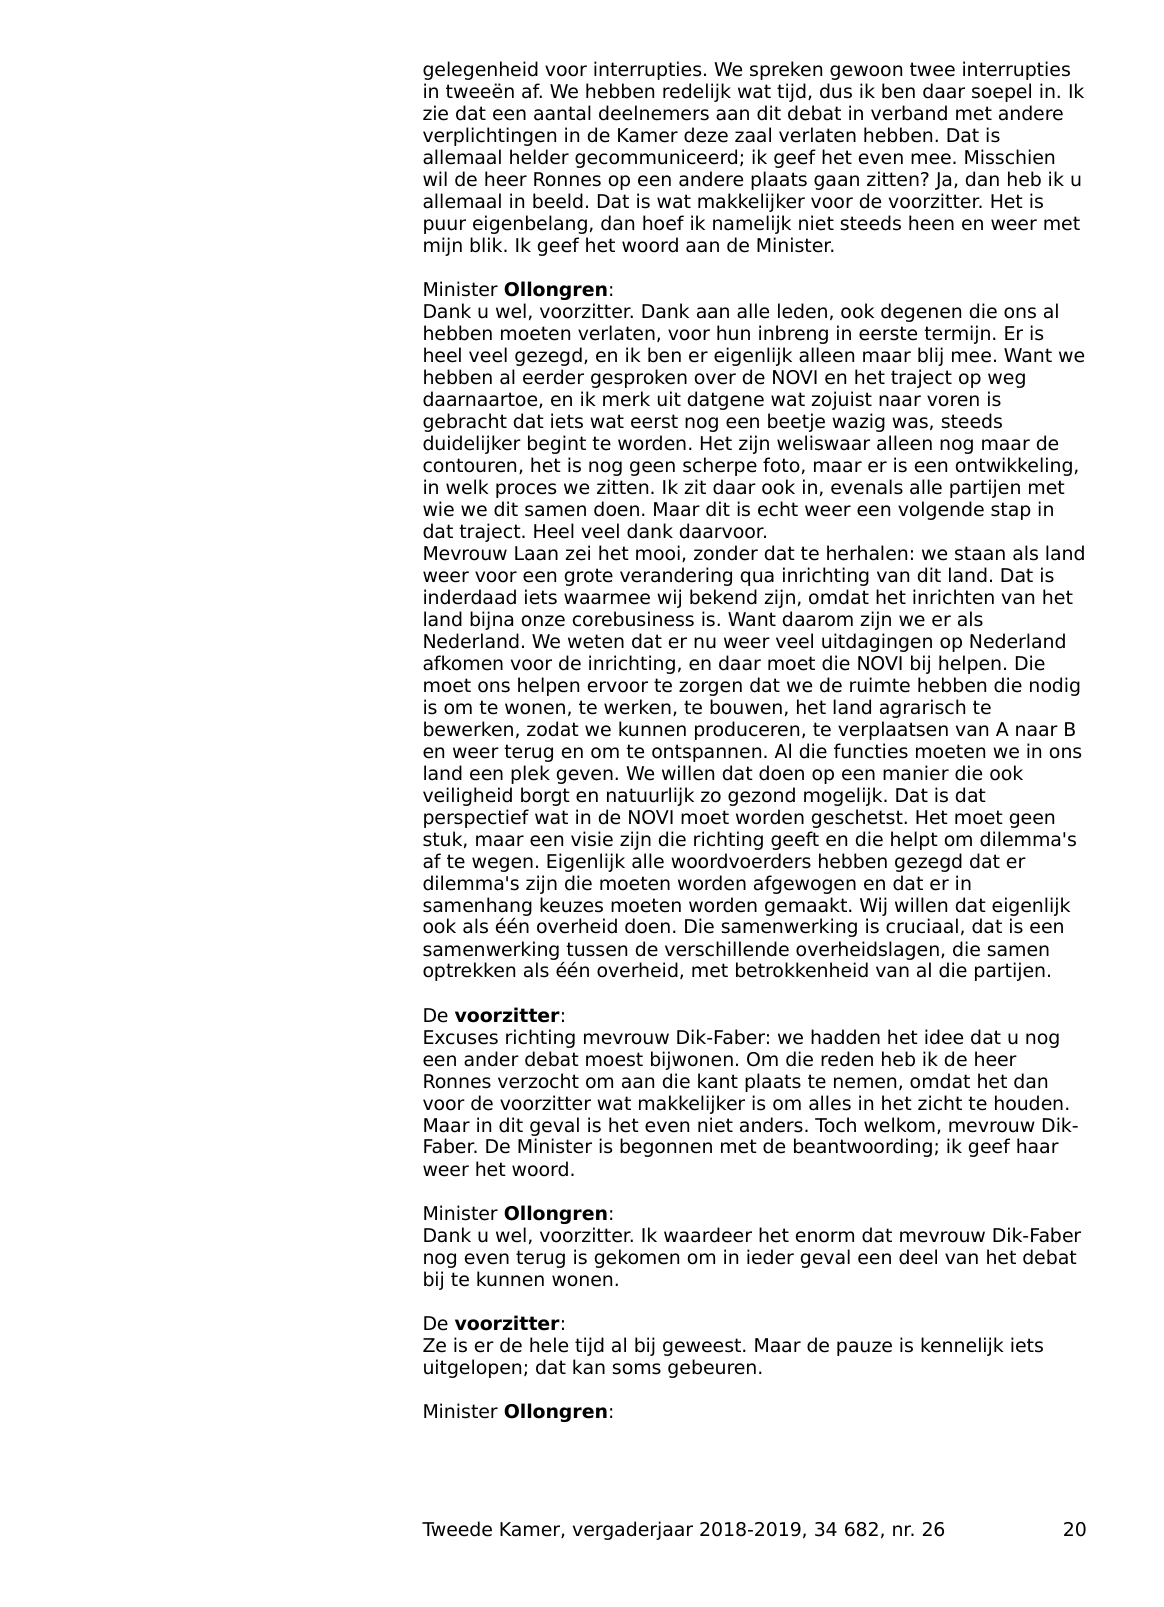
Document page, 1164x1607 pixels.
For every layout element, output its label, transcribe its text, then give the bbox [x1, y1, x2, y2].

text Dank u wel, voorzitter. Dank aan alle leden, ook degenen die ons al hebben moeten verlaten, voor hun inbreng in eerste termijn. Er is heel veel gezegd, en ik ben er eigenlijk alleen maar blij mee. Want we hebben al eerder gesproken over de NOVI en het traject op weg daarnaartoe, en ik merk uit datgene wat zojuist naar voren is gebracht dat iets wat eerst nog een beetje wazig was, steeds duidelijker begint te worden. Het zijn weliswaar alleen nog maar de contouren, het is nog geen scherpe foto, maar er is een ontwikkeling, in welk proces we zitten. Ik zit daar ook in, evenals alle partijen met wie we dit samen doen. Maar dit is echt weer een volgende stap in dat traject. Heel veel dank daarvoor. [422, 301, 1087, 543]
text Ze is er de hele tijd al bij geweest. Maar de pauze is kennelijk iets uitgelopen; dat kan soms gebeuren. [422, 1335, 1087, 1379]
text Minister Ollongren: [422, 1401, 1087, 1423]
text De voorzitter: [422, 1004, 1087, 1027]
text gelegenheid voor interrupties. We spreken gewoon twee interrupties in tweeën af. We hebben redelijk wat tijd, dus ik ben daar soepel in. Ik zie dat een aantal deelnemers aan dit debat in verband met andere verplichtingen in de Kamer deze zaal verlaten hebben. Dat is allemaal helder gecommuniceerd; ik geef het even mee. Misschien wil de heer Ronnes op een andere plaats gaan zitten? Ja, dan heb ik u allemaal in beeld. Dat is wat makkelijker voor de voorzitter. Het is puur eigenbelang, dan hoef ik namelijk niet steeds heen en weer met mijn blik. Ik geef het woord aan de Minister. [422, 59, 1087, 257]
text Minister Ollongren: [422, 279, 1087, 301]
text De voorzitter: [422, 1313, 1087, 1335]
text Excuses richting mevrouw Dik-Faber: we hadden het idee dat u nog een ander debat moest bijwonen. Om die reden heb ik de heer Ronnes verzocht om aan die kant plaats te nemen, omdat het dan voor de voorzitter wat makkelijker is om alles in het zicht te houden. Maar in dit geval is het even niet anders. Toch welkom, mevrouw Dik-Faber. De Minister is begonnen met de beantwoording; ik geef haar weer het woord. [422, 1027, 1087, 1180]
text Minister Ollongren: [422, 1203, 1087, 1224]
text Mevrouw Laan zei het mooi, zonder dat te herhalen: we staan als land weer voor een grote verandering qua inrichting van dit land. Dat is inderdaad iets waarmee wij bekend zijn, omdat het inrichten van het land bijna onze corebusiness is. Want daarom zijn we er als Nederland. We weten dat er nu weer veel uitdagingen op Nederland afkomen voor de inrichting, en daar moet die NOVI bij helpen. Die moet ons helpen ervoor te zorgen dat we de ruimte hebben die nodig is om te wonen, te werken, te bouwen, het land agrarisch te bewerken, zodat we kunnen produceren, te verplaatsen van A naar B en weer terug en om te ontspannen. Al die functies moeten we in ons land een plek geven. We willen dat doen op een manier die ook veiligheid borgt en natuurlijk zo gezond mogelijk. Dat is dat perspectief wat in de NOVI moet worden geschetst. Het moet geen stuk, maar een visie zijn die richting geeft en die helpt om dilemma's af te wegen. Eigenlijk alle woordvoerders hebben gezegd dat er dilemma's zijn die moeten worden afgewogen en dat er in samenhang keuzes moeten worden gemaakt. Wij willen dat eigenlijk ook als één overheid doen. Die samenwerking is cruciaal, dat is een samenwerking tussen de verschillende overheidslagen, die samen optrekken als één overheid, met betrokkenheid van al die partijen. [422, 543, 1087, 982]
text Dank u wel, voorzitter. Ik waardeer het enorm dat mevrouw Dik-Faber nog even terug is gekomen om in ieder geval een deel van het debat bij te kunnen wonen. [422, 1224, 1087, 1291]
